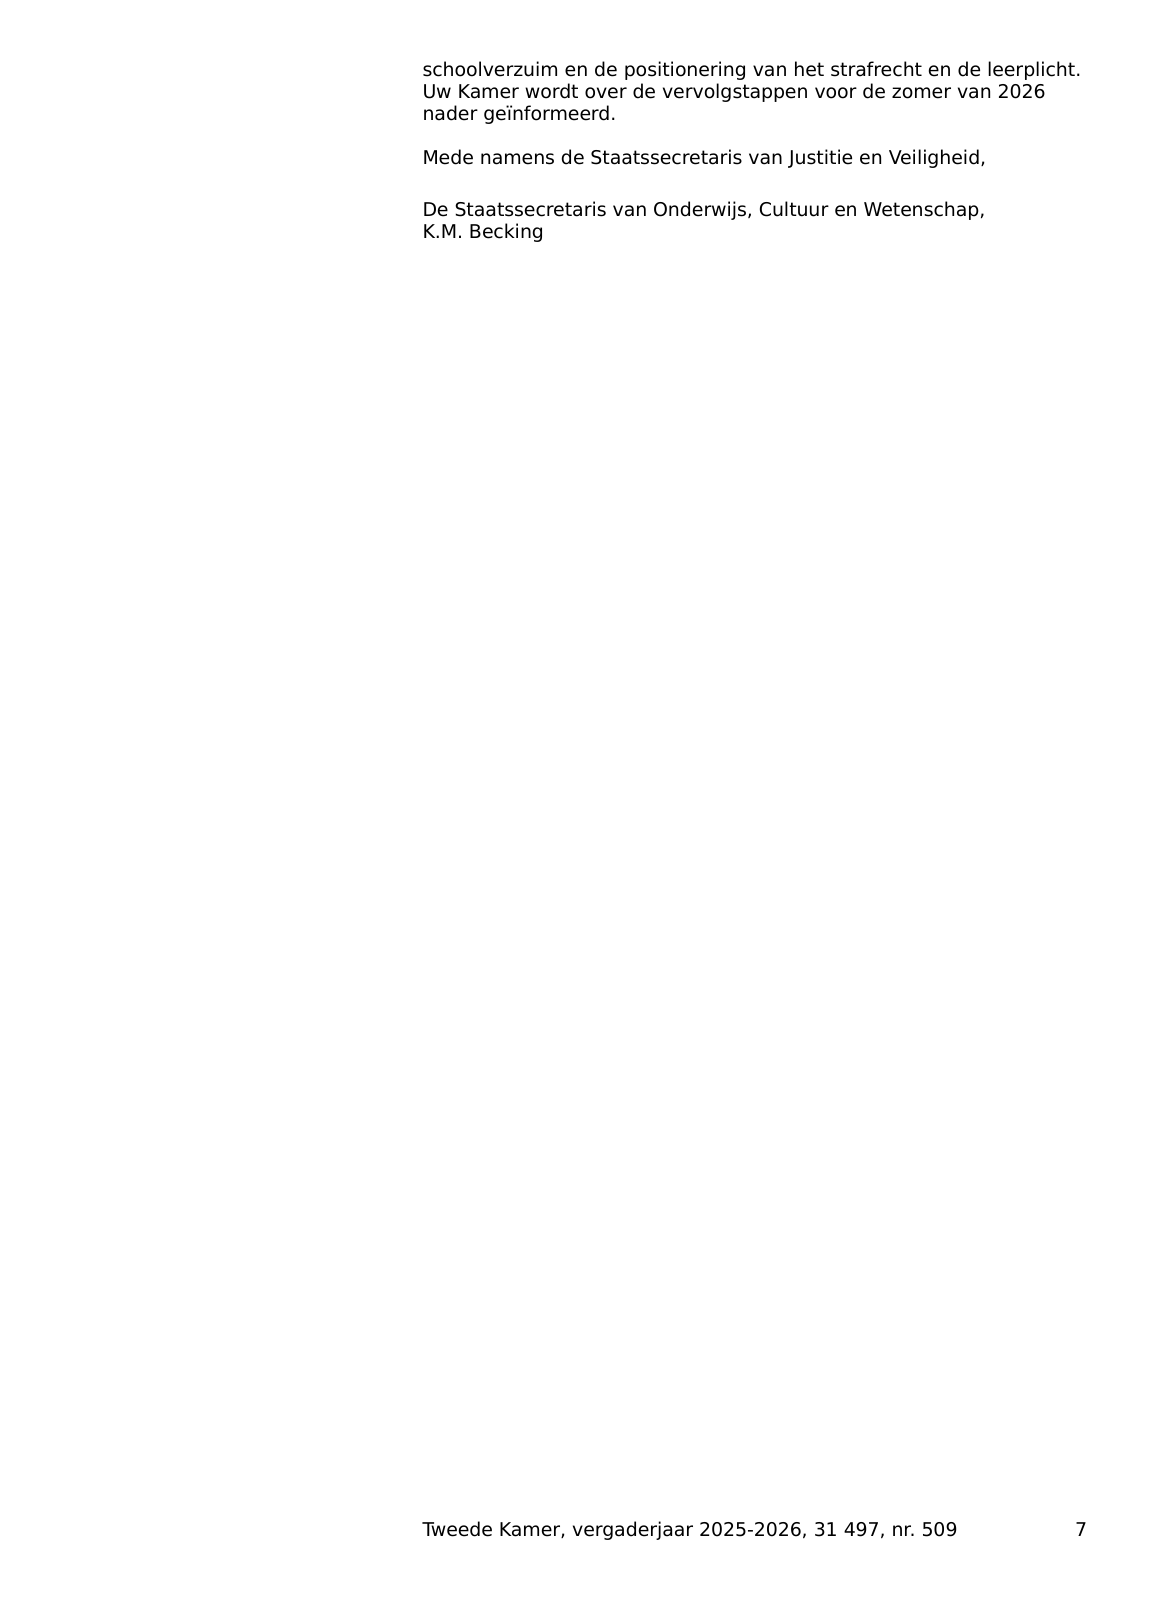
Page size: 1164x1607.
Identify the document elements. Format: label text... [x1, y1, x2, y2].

text De Staatssecretaris van Onderwijs, Cultuur en Wetenschap, K.M. Becking [422, 199, 1087, 243]
text Mede namens de Staatssecretaris van Justitie en Veiligheid, [422, 147, 1087, 169]
text schoolverzuim en de positionering van het strafrecht en de leerplicht. Uw Kamer wordt over de vervolgstappen voor de zomer van 2026 nader geïnformeerd. [422, 59, 1087, 125]
